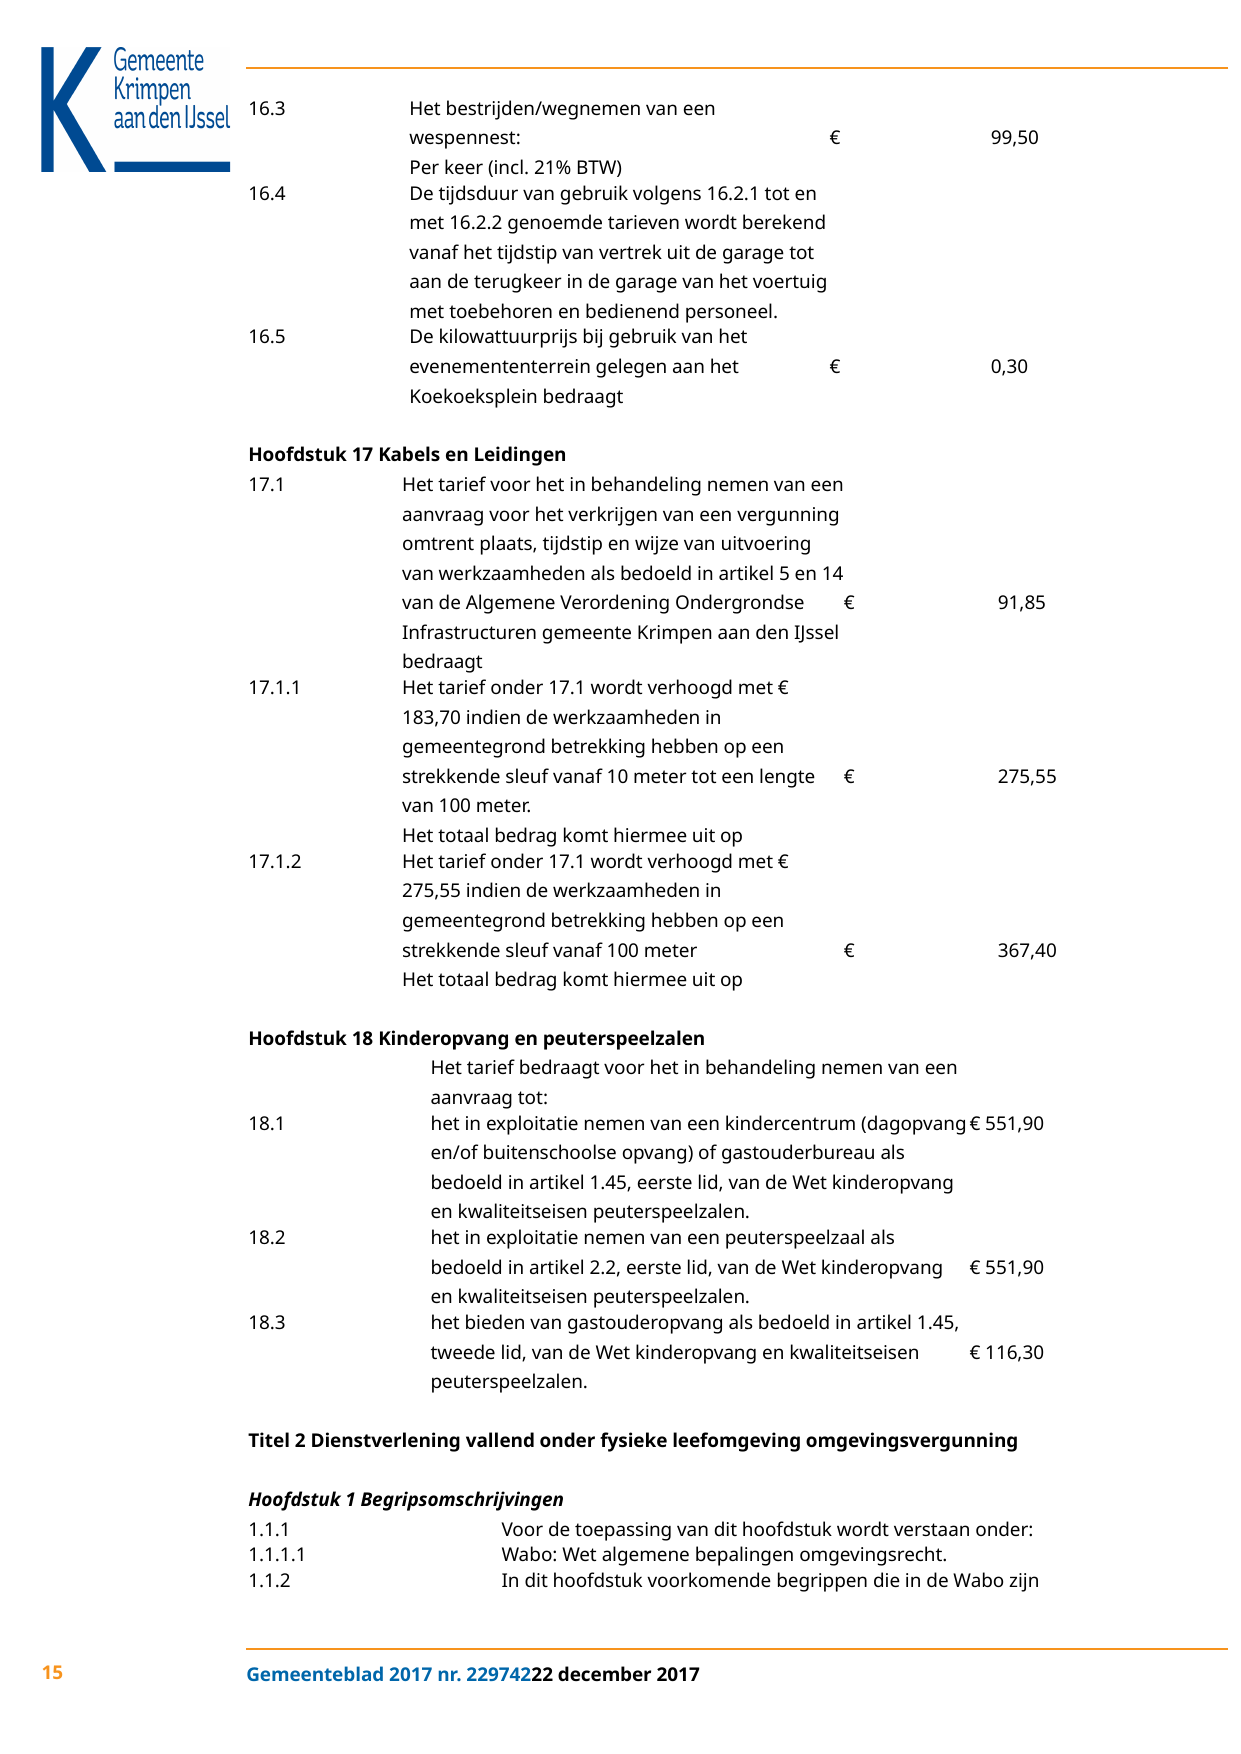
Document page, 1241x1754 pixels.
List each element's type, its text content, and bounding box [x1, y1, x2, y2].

table_cell In dit hoofdstuk voorkomende begrippen die in de Wabo zijn [501, 1567, 1152, 1593]
table_header Voor de toepassing van dit hoofdstuk wordt verstaan onder: [501, 1516, 1152, 1542]
table_cell 17.1.2 [248, 848, 402, 992]
table_cell 275,55 [998, 674, 1152, 848]
table_cell 16.3 [248, 95, 409, 180]
table_header € [844, 471, 998, 674]
table_cell € 116,30 [969, 1309, 1152, 1394]
table_cell Het bestrijden/wegnemen van een wespennest: Per keer (incl. 21% BTW) [409, 95, 829, 180]
table_header 17.1 [248, 471, 402, 674]
text Titel 2 Dienstverlening vallend onder fysieke leefomgeving omgevingsvergunning [248, 1427, 1152, 1453]
table_cell 18.2 [248, 1224, 430, 1309]
table_cell 17.1.1 [248, 674, 402, 848]
table_header [969, 1055, 1152, 1110]
text Hoofdstuk 17 Kabels en Leidingen [248, 441, 1152, 467]
table_header [248, 1055, 430, 1110]
table_header 1.1.1 [248, 1516, 501, 1542]
table_cell 18.1 [248, 1110, 430, 1224]
table_cell € 551,90 [969, 1110, 1152, 1224]
table_cell € [829, 324, 991, 409]
table_cell 367,40 [998, 848, 1152, 992]
table_cell € 551,90 [969, 1224, 1152, 1309]
table_cell 0,30 [991, 324, 1152, 409]
table_cell De tijdsduur van gebruik volgens 16.2.1 tot en met 16.2.2 genoemde tarieven wordt berekend vanaf het tijdstip van vertrek uit de garage tot aan de terugkeer in de garage van het voertuig met toebehoren en bedienend personeel. [409, 180, 829, 324]
table_header Het tarief voor het in behandeling nemen van een aanvraag voor het verkrijgen van een vergunning omtrent plaats, tijdstip en wijze van uitvoering van werkzaamheden als bedoeld in artikel 5 en 14 van de Algemene Verordening Ondergrondse Infrastructuren gemeente Krimpen aan den IJssel bedraagt [402, 471, 844, 674]
picture [41, 47, 231, 172]
table_cell 1.1.1.1 [248, 1542, 501, 1567]
table_cell 1.1.2 [248, 1567, 501, 1593]
table_cell € [844, 674, 998, 848]
table_cell De kilowattuurprijs bij gebruik van het evenemententerrein gelegen aan het Koekoeksplein bedraagt [409, 324, 829, 409]
table_cell het in exploitatie nemen van een peuterspeelzaal als bedoeld in artikel 2.2, eerste lid, van de Wet kinderopvang en kwaliteitseisen peuterspeelzalen. [430, 1224, 969, 1309]
table_cell 16.5 [248, 324, 409, 409]
table_cell Het tarief onder 17.1 wordt verhoogd met € 275,55 indien de werkzaamheden in gemeentegrond betrekking hebben op een strekkende sleuf vanaf 100 meter Het totaal bedrag komt hiermee uit op [402, 848, 844, 992]
table_header Het tarief bedraagt voor het in behandeling nemen van een aanvraag tot: [430, 1055, 969, 1110]
table_cell het bieden van gastouderopvang als bedoeld in artikel 1.45, tweede lid, van de Wet kinderopvang en kwaliteitseisen peuterspeelzalen. [430, 1309, 969, 1394]
table_header 91,85 [998, 471, 1152, 674]
table_cell 99,50 [991, 95, 1152, 180]
table_cell het in exploitatie nemen van een kindercentrum (dagopvang en/of buitenschoolse opvang) of gastouderbureau als bedoeld in artikel 1.45, eerste lid, van de Wet kinderopvang en kwaliteitseisen peuterspeelzalen. [430, 1110, 969, 1224]
text Hoofdstuk 1 Begripsomschrijvingen [248, 1486, 1152, 1512]
text Hoofdstuk 18 Kinderopvang en peuterspeelzalen [248, 1025, 1152, 1051]
table_cell € [829, 95, 991, 180]
table_cell 18.3 [248, 1309, 430, 1394]
table_cell Wabo: Wet algemene bepalingen omgevingsrecht. [501, 1542, 1152, 1567]
table_cell 16.4 [248, 180, 409, 324]
table_cell [829, 180, 1152, 324]
table_cell € [844, 848, 998, 992]
table_cell Het tarief onder 17.1 wordt verhoogd met € 183,70 indien de werkzaamheden in gemeentegrond betrekking hebben op een strekkende sleuf vanaf 10 meter tot een lengte van 100 meter. Het totaal bedrag komt hiermee uit op [402, 674, 844, 848]
